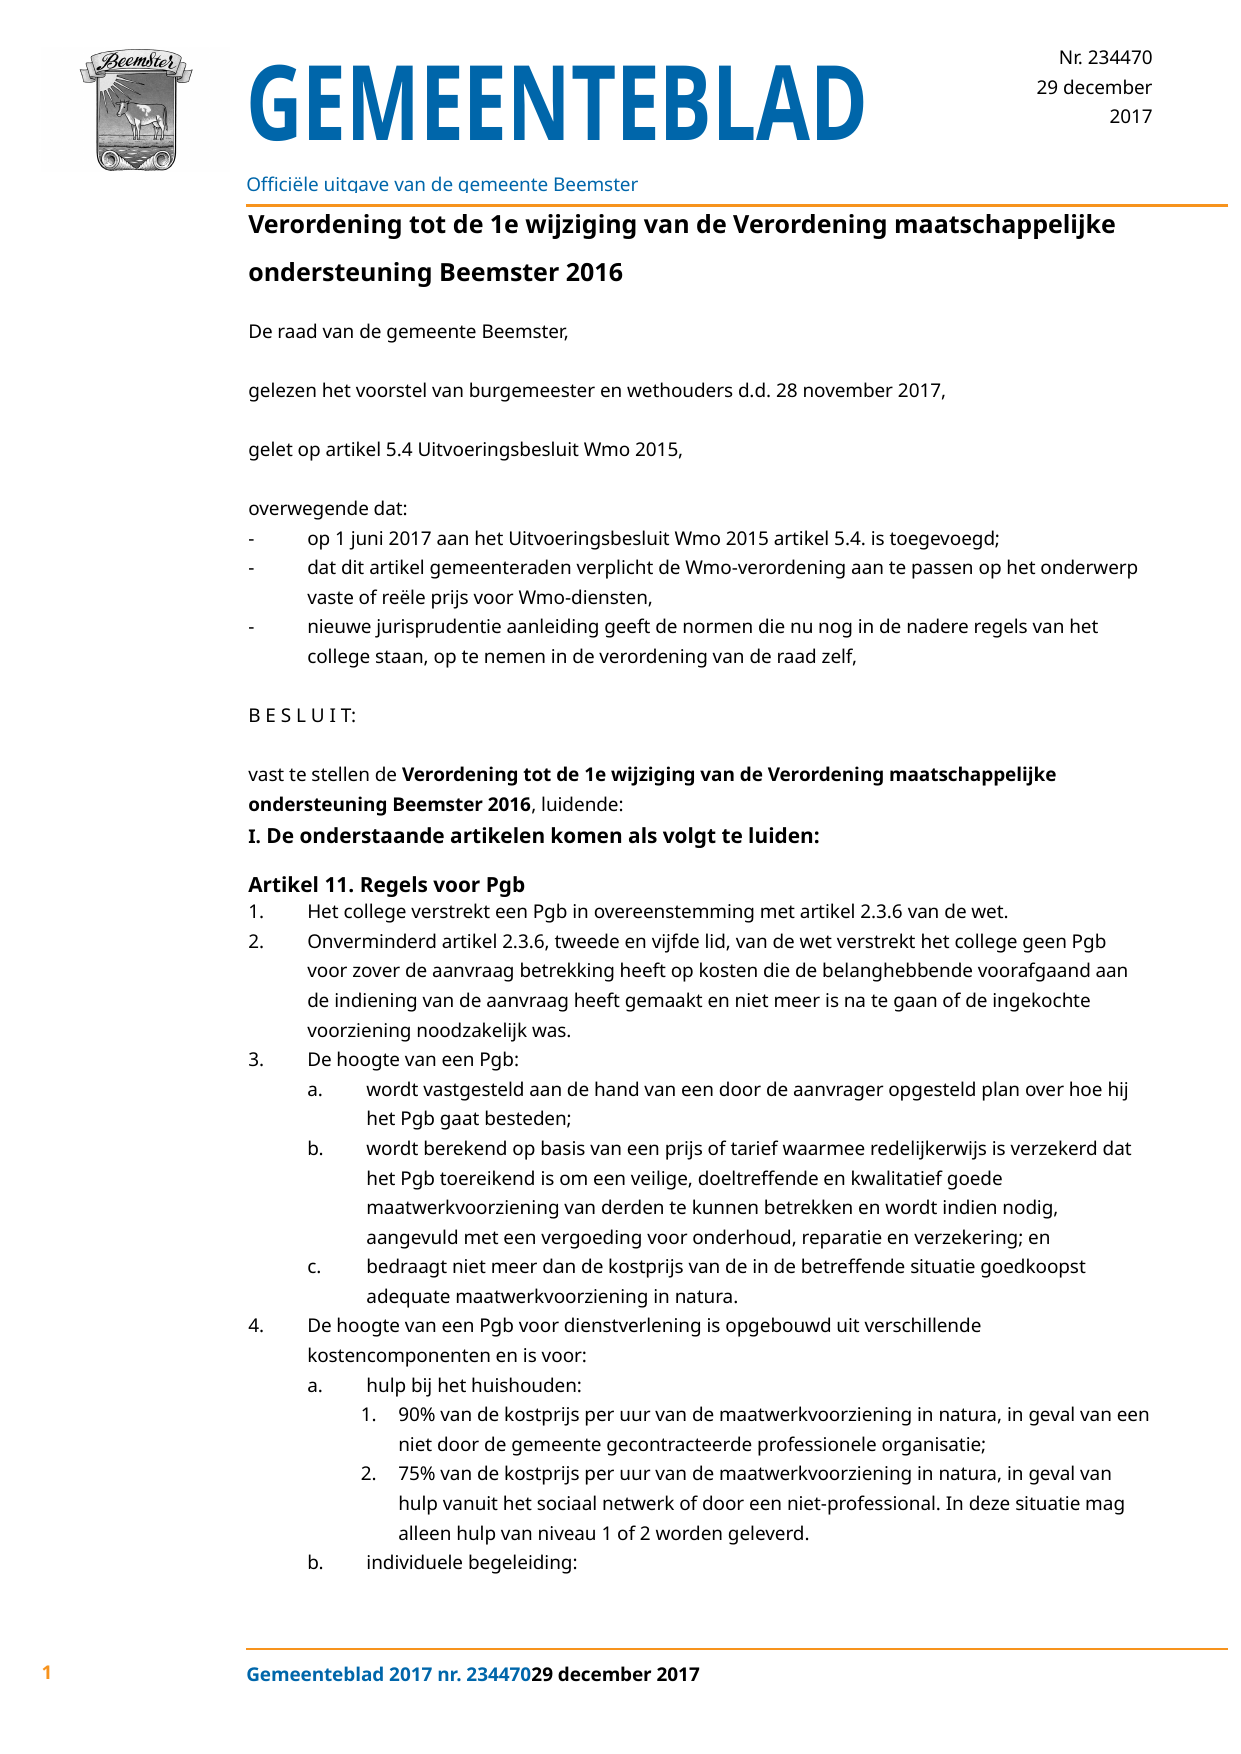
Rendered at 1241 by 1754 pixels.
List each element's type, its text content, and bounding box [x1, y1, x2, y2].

list De hoogte van een Pgb: [248, 1046, 1152, 1072]
picture [41, 47, 231, 172]
list De hoogte van een Pgb voor dienstverlening is opgebouwd uit verschillende kostencomponenten en is voor: [248, 1313, 1152, 1368]
list wordt vastgesteld aan de hand van een door de aanvrager opgesteld plan over hoe hij het Pgb gaat besteden; [307, 1076, 1152, 1131]
list 75% van de kostprijs per uur van de maatwerkvoorziening in natura, in geval van hulp vanuit het sociaal netwerk of door een niet-professional. In deze situatie mag alleen hulp van niveau 1 of 2 worden geleverd. [361, 1461, 1152, 1546]
list Het college verstrekt een Pgb in overeenstemming met artikel 2.3.6 van de wet. [248, 898, 1152, 924]
list op 1 juni 2017 aan het Uitvoeringsbesluit Wmo 2015 artikel 5.4. is toegevoegd; [248, 525, 1152, 551]
text Artikel 11. Regels voor Pgb [248, 870, 1152, 898]
list Onverminderd artikel 2.3.6, tweede en vijfde lid, van de wet verstrekt het college geen Pgb voor zover de aanvraag betrekking heeft op kosten die de belanghebbende voorafgaand aan de indiening van de aanvraag heeft gemaakt en niet meer is na te gaan of de ingekochte voorziening noodzakelijk was. [248, 928, 1152, 1043]
list nieuwe jurisprudentie aanleiding geeft de normen die nu nog in de nadere regels van het college staan, op te nemen in de verordening van de raad zelf, [248, 614, 1152, 669]
list bedraagt niet meer dan de kostprijs van de in de betreffende situatie goedkoopst adequate maatwerkvoorziening in natura. [307, 1253, 1152, 1309]
text De raad van de gemeente Beemster, [248, 318, 1152, 344]
list individuele begeleiding: [307, 1549, 1152, 1575]
list dat dit artikel gemeenteraden verplicht de Wmo-verordening aan te passen op het onderwerp vaste of reële prijs voor Wmo-diensten, [248, 554, 1152, 610]
text overwegende dat: [248, 495, 1152, 521]
list wordt berekend op basis van een prijs of tarief waarmee redelijkerwijs is verzekerd dat het Pgb toereikend is om een veilige, doeltreffende en kwalitatief goede maatwerkvoorziening van derden te kunnen betrekken en wordt indien nodig, aangevuld met een vergoeding voor onderhoud, reparatie en verzekering; en [307, 1135, 1152, 1250]
text gelet op artikel 5.4 Uitvoeringsbesluit Wmo 2015, [248, 436, 1152, 462]
text gelezen het voorstel van burgemeester en wethouders d.d. 28 november 2017, [248, 377, 1152, 403]
list hulp bij het huishouden: [307, 1372, 1152, 1398]
text Verordening tot de 1e wijziging van de Verordening maatschappelijke ondersteuning Beemster 2016 [248, 207, 1152, 288]
text I. De onderstaande artikelen komen als volgt te luiden: [248, 821, 1152, 849]
text vast te stellen de Verordening tot de 1e wijziging van de Verordening maatschappelijke ondersteuning Beemster 2016, luidende: [248, 762, 1152, 817]
list 90% van de kostprijs per uur van de maatwerkvoorziening in natura, in geval van een niet door de gemeente gecontracteerde professionele organisatie; [361, 1401, 1152, 1457]
text B E S L U I T: [248, 702, 1152, 728]
